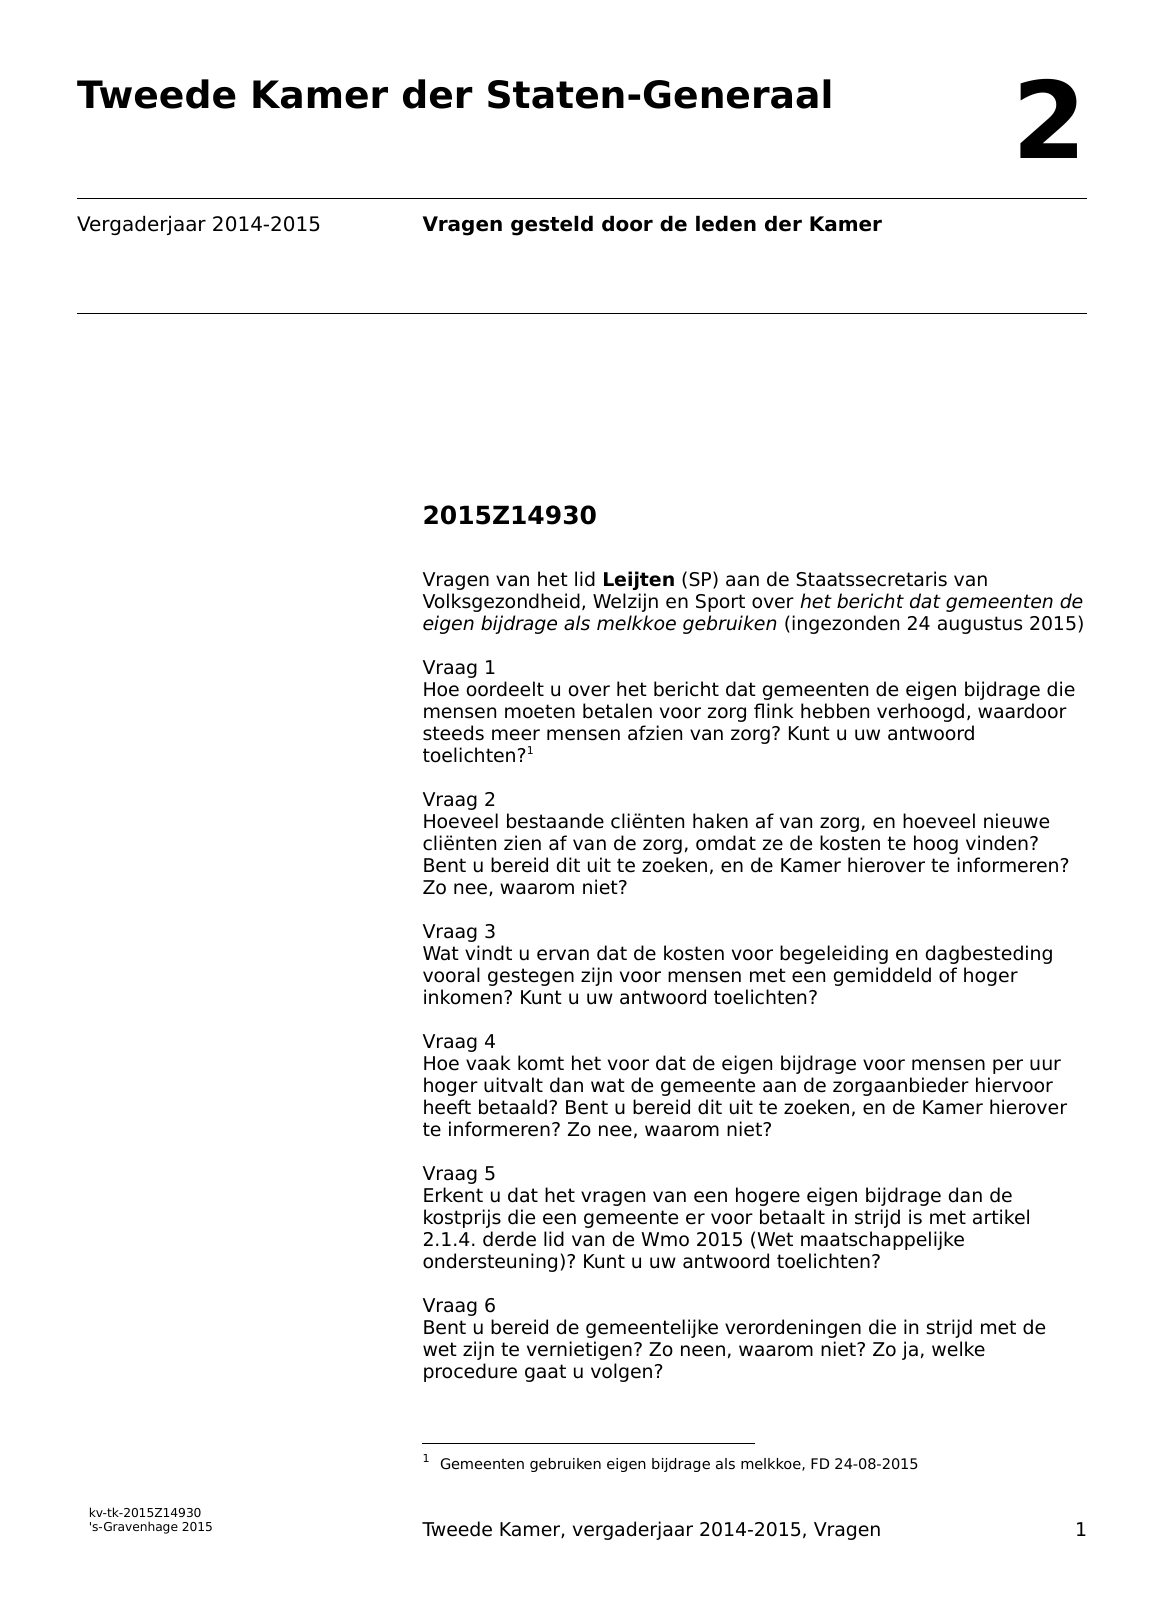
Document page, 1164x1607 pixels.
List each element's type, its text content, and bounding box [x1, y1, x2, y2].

table_header Tweede Kamer der Staten-Generaal [77, 59, 886, 198]
text 's-Gravenhage 2015 [88, 1520, 323, 1534]
text Hoe vaak komt het voor dat de eigen bijdrage voor mensen per uur hoger uitvalt dan wat de gemeente aan de zorgaanbieder hiervoor heeft betaald? Bent u bereid dit uit te zoeken, en de Kamer hierover te informeren? Zo nee, waarom niet? [422, 1053, 1087, 1141]
text Vraag 6 [422, 1295, 1087, 1317]
text Vraag 1 [422, 657, 1087, 679]
text Vraag 2 [422, 789, 1087, 811]
table_cell Vergaderjaar 2014-2015 [77, 199, 422, 313]
text Hoe oordeelt u over het bericht dat gemeenten de eigen bijdrage die mensen moeten betalen voor zorg flink hebben verhoogd, waardoor steeds meer mensen afzien van zorg? Kunt u uw antwoord toelichten? [422, 679, 1087, 767]
table_header 2 [886, 59, 1087, 198]
text Erkent u dat het vragen van een hogere eigen bijdrage dan de kostprijs die een gemeente er voor betaalt in strijd is met artikel 2.1.4. derde lid van de Wmo 2015 (Wet maatschappelijke ondersteuning)? Kunt u uw antwoord toelichten? [422, 1185, 1087, 1273]
text Gemeenten gebruiken eigen bijdrage als melkkoe, FD 24-08-2015 [422, 1452, 1087, 1474]
table_cell Vragen gesteld door de leden der Kamer [422, 199, 1087, 313]
text Vraag 3 [422, 921, 1087, 943]
text 2015Z14930 [422, 501, 1087, 531]
text Vraag 4 [422, 1031, 1087, 1053]
text kv-tk-2015Z14930 [88, 1506, 323, 1520]
text Bent u bereid de gemeentelijke verordeningen die in strijd met de wet zijn te vernietigen? Zo neen, waarom niet? Zo ja, welke procedure gaat u volgen? [422, 1317, 1087, 1383]
text Vragen van het lid Leijten (SP) aan de Staatssecretaris van Volksgezondheid, Welzijn en Sport over het bericht dat gemeenten de eigen bijdrage als melkkoe gebruiken (ingezonden 24 augustus 2015) [422, 569, 1087, 635]
text Hoeveel bestaande cliënten haken af van zorg, en hoeveel nieuwe cliënten zien af van de zorg, omdat ze de kosten te hoog vinden? Bent u bereid dit uit te zoeken, en de Kamer hierover te informeren? Zo nee, waarom niet? [422, 811, 1087, 899]
text Wat vindt u ervan dat de kosten voor begeleiding en dagbesteding vooral gestegen zijn voor mensen met een gemiddeld of hoger inkomen? Kunt u uw antwoord toelichten? [422, 943, 1087, 1009]
text Vraag 5 [422, 1163, 1087, 1185]
